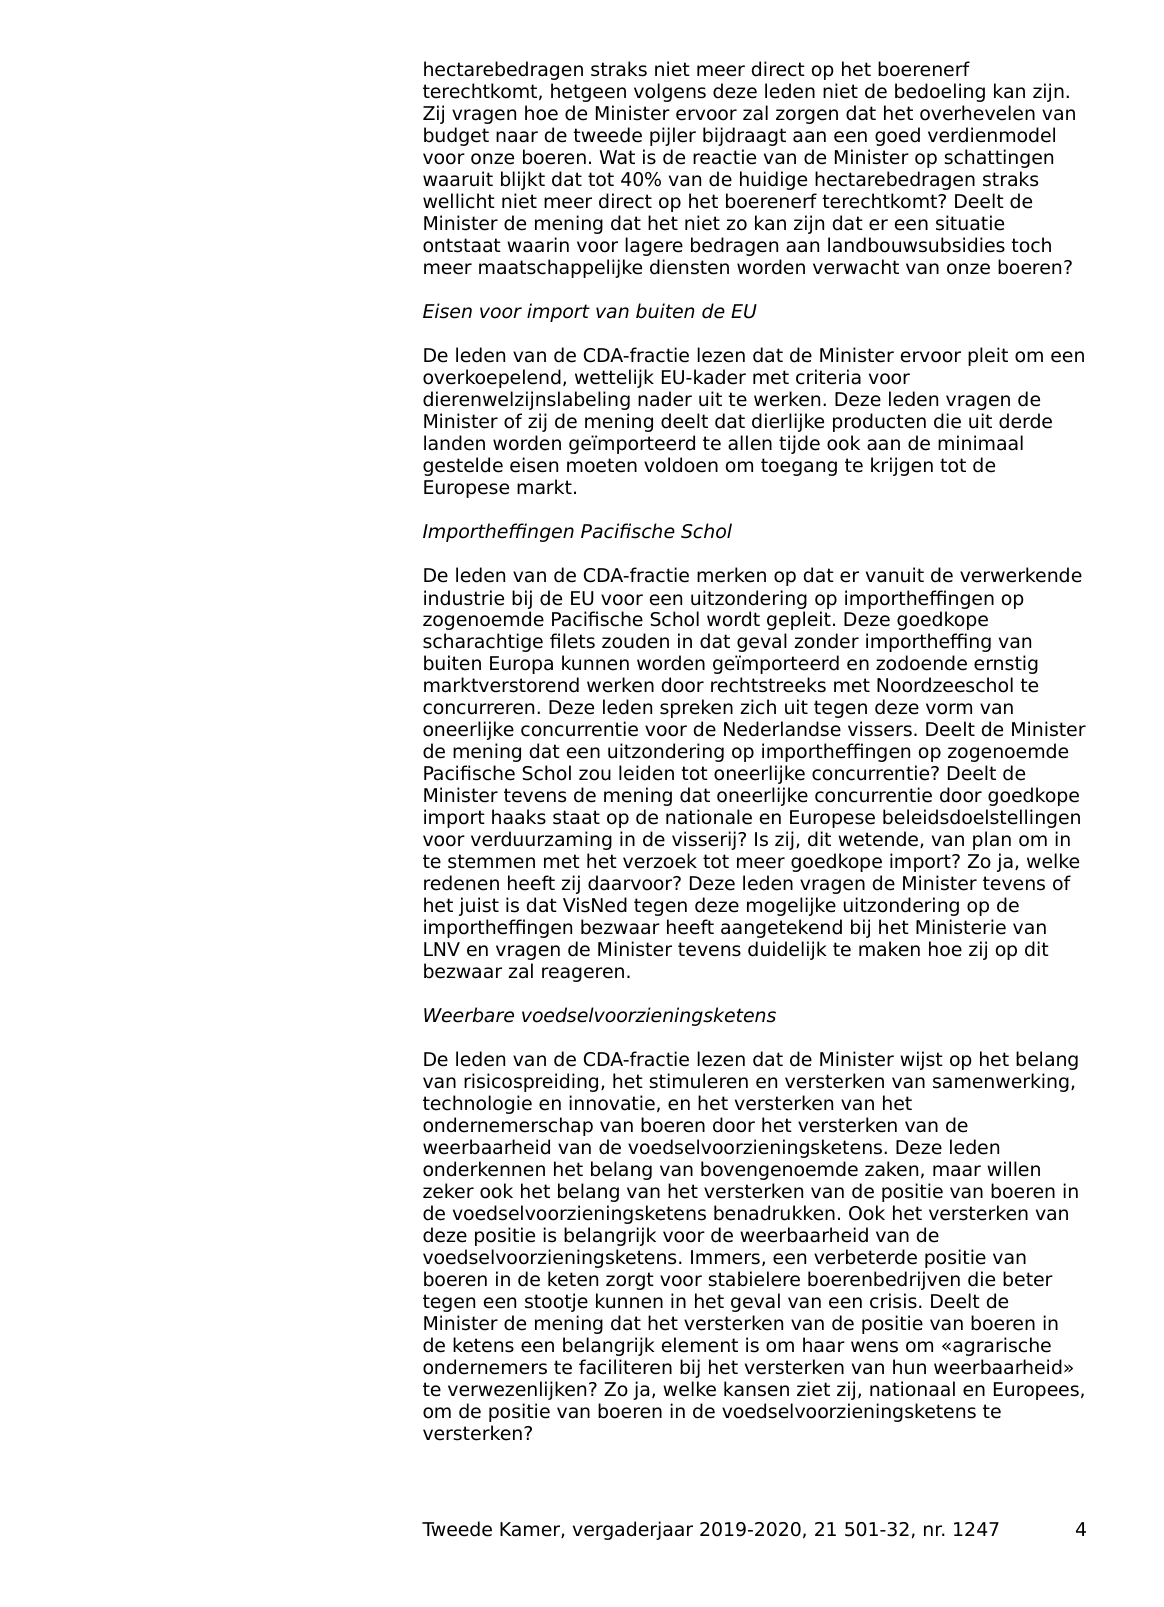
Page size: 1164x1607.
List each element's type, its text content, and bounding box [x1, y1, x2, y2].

text hectarebedragen straks niet meer direct op het boerenerf terechtkomt, hetgeen volgens deze leden niet de bedoeling kan zijn. Zij vragen hoe de Minister ervoor zal zorgen dat het overhevelen van budget naar de tweede pijler bijdraagt aan een goed verdienmodel voor onze boeren. Wat is de reactie van de Minister op schattingen waaruit blijkt dat tot 40% van de huidige hectarebedragen straks wellicht niet meer direct op het boerenerf terechtkomt? Deelt de Minister de mening dat het niet zo kan zijn dat er een situatie ontstaat waarin voor lagere bedragen aan landbouwsubsidies toch meer maatschappelijke diensten worden verwacht van onze boeren? [422, 59, 1087, 279]
subtitle Weerbare voedselvoorzieningsketens [422, 1005, 1087, 1027]
subtitle Importheffingen Pacifische Schol [422, 521, 1087, 543]
subtitle Eisen voor import van buiten de EU [422, 301, 1087, 323]
text De leden van de CDA-fractie merken op dat er vanuit de verwerkende industrie bij de EU voor een uitzondering op importheffingen op zogenoemde Pacifische Schol wordt gepleit. Deze goedkope scharachtige filets zouden in dat geval zonder importheffing van buiten Europa kunnen worden geïmporteerd en zodoende ernstig marktverstorend werken door rechtstreeks met Noordzeeschol te concurreren. Deze leden spreken zich uit tegen deze vorm van oneerlijke concurrentie voor de Nederlandse vissers. Deelt de Minister de mening dat een uitzondering op importheffingen op zogenoemde Pacifische Schol zou leiden tot oneerlijke concurrentie? Deelt de Minister tevens de mening dat oneerlijke concurrentie door goedkope import haaks staat op de nationale en Europese beleidsdoelstellingen voor verduurzaming in de visserij? Is zij, dit wetende, van plan om in te stemmen met het verzoek tot meer goedkope import? Zo ja, welke redenen heeft zij daarvoor? Deze leden vragen de Minister tevens of het juist is dat VisNed tegen deze mogelijke uitzondering op de importheffingen bezwaar heeft aangetekend bij het Ministerie van LNV en vragen de Minister tevens duidelijk te maken hoe zij op dit bezwaar zal reageren. [422, 565, 1087, 983]
text De leden van de CDA-fractie lezen dat de Minister wijst op het belang van risicospreiding, het stimuleren en versterken van samenwerking, technologie en innovatie, en het versterken van het ondernemerschap van boeren door het versterken van de weerbaarheid van de voedselvoorzieningsketens. Deze leden onderkennen het belang van bovengenoemde zaken, maar willen zeker ook het belang van het versterken van de positie van boeren in de voedselvoorzieningsketens benadrukken. Ook het versterken van deze positie is belangrijk voor de weerbaarheid van de voedselvoorzieningsketens. Immers, een verbeterde positie van boeren in de keten zorgt voor stabielere boerenbedrijven die beter tegen een stootje kunnen in het geval van een crisis. Deelt de Minister de mening dat het versterken van de positie van boeren in de ketens een belangrijk element is om haar wens om «agrarische ondernemers te faciliteren bij het versterken van hun weerbaarheid» te verwezenlijken? Zo ja, welke kansen ziet zij, nationaal en Europees, om de positie van boeren in de voedselvoorzieningsketens te versterken? [422, 1049, 1087, 1445]
text De leden van de CDA-fractie lezen dat de Minister ervoor pleit om een overkoepelend, wettelijk EU-kader met criteria voor dierenwelzijnslabeling nader uit te werken. Deze leden vragen de Minister of zij de mening deelt dat dierlijke producten die uit derde landen worden geïmporteerd te allen tijde ook aan de minimaal gestelde eisen moeten voldoen om toegang te krijgen tot de Europese markt. [422, 345, 1087, 499]
